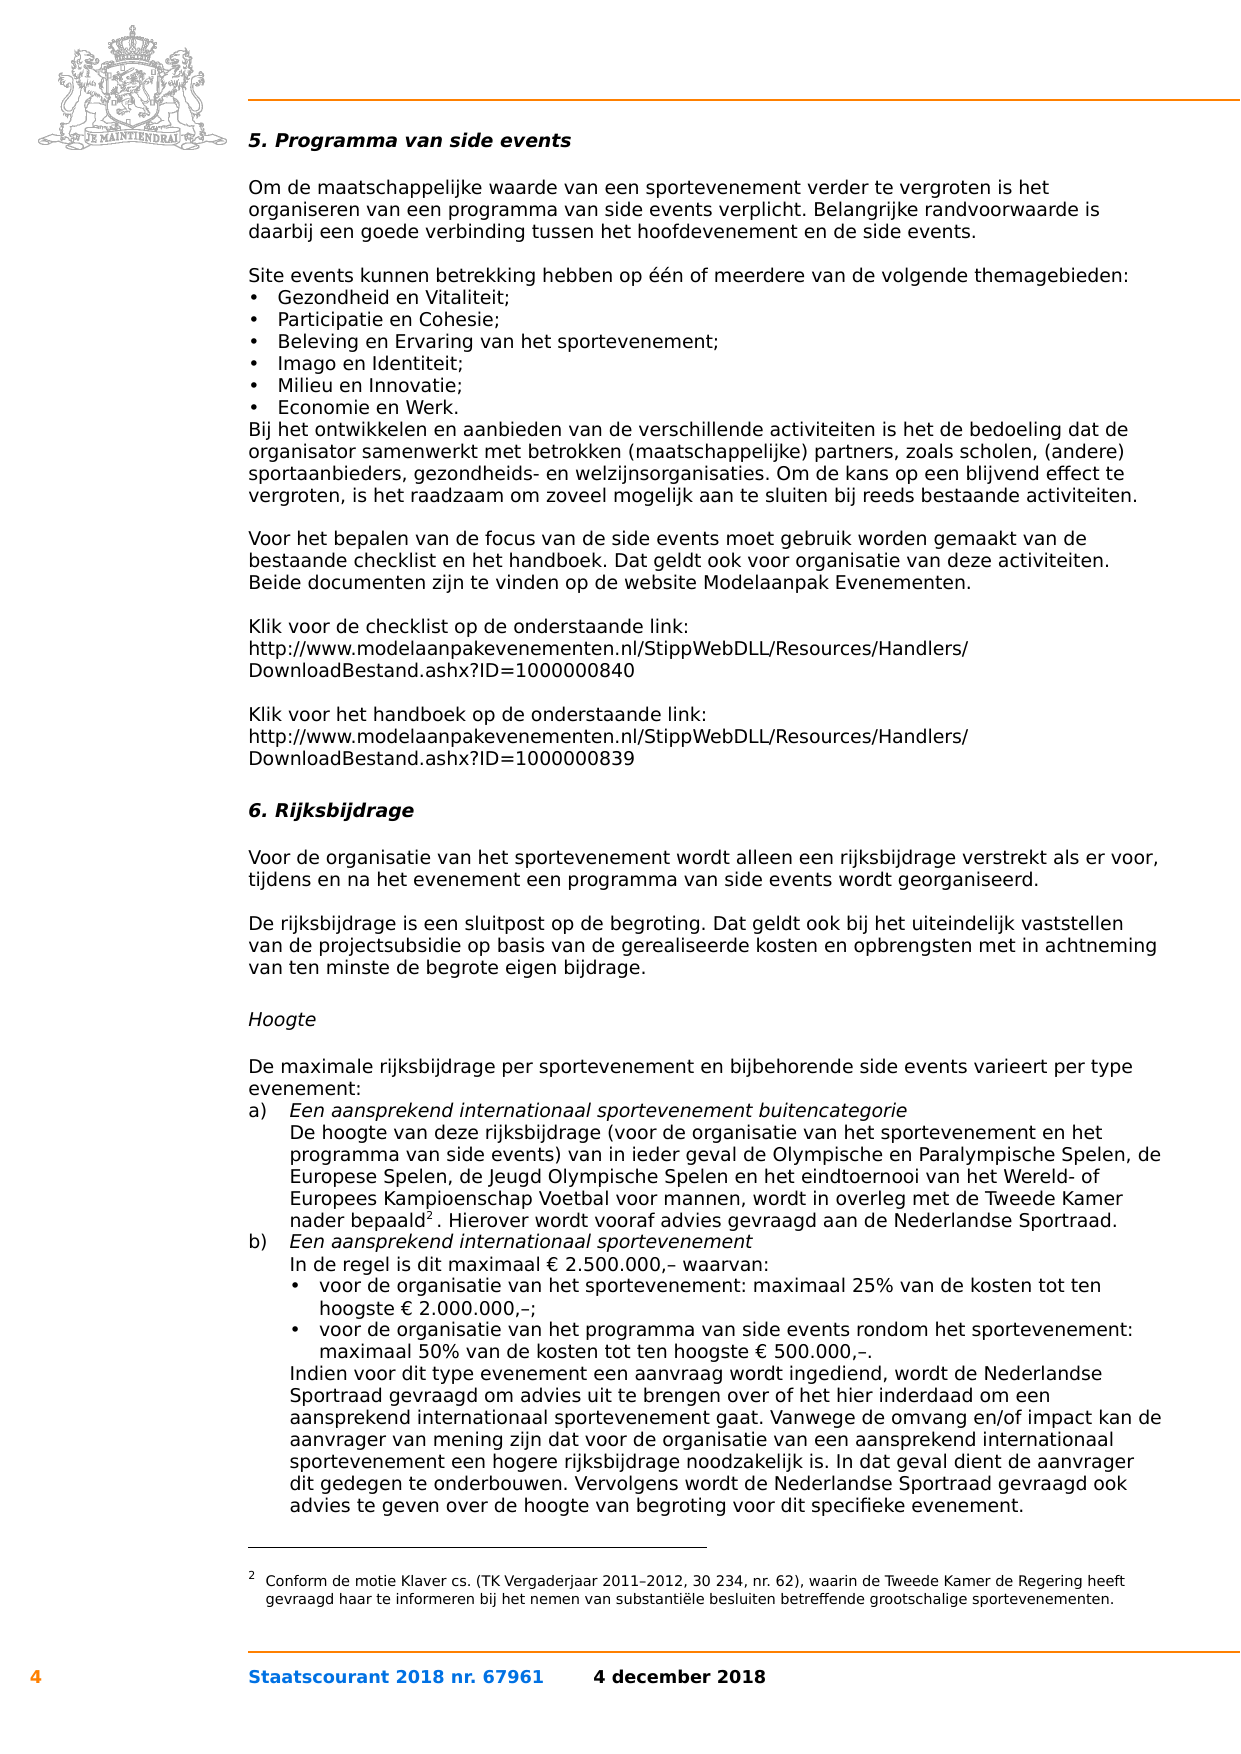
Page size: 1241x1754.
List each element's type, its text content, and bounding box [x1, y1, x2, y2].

text De maximale rijksbijdrage per sportevenement en bijbehorende side events varieert per type evenement: [248, 1056, 1163, 1099]
text Bij het ontwikkelen en aanbieden van de verschillende activiteiten is het de bedoeling dat de organisator samenwerkt met betrokken (maatschappelijke) partners, zoals scholen, (andere) sportaanbieders, gezondheids- en welzijnsorganisaties. Om de kans op een blijvend effect te vergroten, is het raadzaam om zoveel mogelijk aan te sluiten bij reeds bestaande activiteiten. [248, 418, 1163, 506]
text • Economie en Werk. [248, 397, 1163, 418]
text • Gezondheid en Vitaliteit; [248, 287, 1163, 309]
text • Milieu en Innovatie; [248, 374, 1163, 397]
subtitle 6. Rijksbijdrage [248, 800, 1163, 822]
text Klik voor het handboek op de onderstaande link: http://www.modelaanpakevenementen.nl/StippWebDLL/Resources/Handlers/DownloadBestand.ashx?ID=1000000839 [248, 704, 1163, 770]
subtitle 5. Programma van side events [248, 130, 1163, 152]
text Site events kunnen betrekking hebben op één of meerdere van de volgende themagebieden: [248, 265, 1163, 287]
text De hoogte van deze rijksbijdrage (voor de organisatie van het sportevenement en het programma van side events) van in ieder geval de Olympische en Paralympische Spelen, de Europese Spelen, de Jeugd Olympische Spelen en het eindtoernooi van het Wereld- of Europees Kampioenschap Voetbal voor mannen, wordt in overleg met de Tweede Kamer nader bepaald. Hierover wordt vooraf advies gevraagd aan de Nederlandse Sportraad. [289, 1122, 1163, 1231]
text • Imago en Identiteit; [248, 353, 1163, 374]
text Voor de organisatie van het sportevenement wordt alleen een rijksbijdrage verstrekt als er voor, tijdens en na het evenement een programma van side events wordt georganiseerd. [248, 847, 1163, 891]
text • voor de organisatie van het programma van side events rondom het sportevenement: maximaal 50% van de kosten tot ten hoogste € 500.000,–. [289, 1319, 1163, 1363]
text • voor de organisatie van het sportevenement: maximaal 25% van de kosten tot ten hoogste € 2.000.000,–; [289, 1275, 1163, 1319]
subtitle Hoogte [248, 1009, 1163, 1031]
text Indien voor dit type evenement een aanvraag wordt ingediend, wordt de Nederlandse Sportraad gevraagd om advies uit te brengen over of het hier inderdaad om een aansprekend internationaal sportevenement gaat. Vanwege de omvang en/of impact kan de aanvrager van mening zijn dat voor de organisatie van een aansprekend internationaal sportevenement een hogere rijksbijdrage noodzakelijk is. In dat geval dient de aanvrager dit gedegen te onderbouwen. Vervolgens wordt de Nederlandse Sportraad gevraagd ook advies te geven over de hoogte van begroting voor dit specifieke evenement. [289, 1363, 1163, 1517]
text Klik voor de checklist op de onderstaande link: http://www.modelaanpakevenementen.nl/StippWebDLL/Resources/Handlers/DownloadBestand.ashx?ID=1000000840 [248, 616, 1163, 682]
text b) Een aansprekend internationaal sportevenement [248, 1231, 1163, 1253]
text a) Een aansprekend internationaal sportevenement buitencategorie [248, 1099, 1163, 1122]
text Om de maatschappelijke waarde van een sportevenement verder te vergroten is het organiseren van een programma van side events verplicht. Belangrijke randvoorwaarde is daarbij een goede verbinding tussen het hoofdevenement en de side events. [248, 177, 1163, 243]
text Conform de motie Klaver cs. (TK Vergaderjaar 2011–2012, 30 234, nr. 62), waarin de Tweede Kamer de Regering heeft gevraagd haar te informeren bij het nemen van substantiële besluiten betreffende grootschalige sportevenementen. [248, 1569, 1163, 1608]
picture [38, 25, 227, 150]
text In de regel is dit maximaal € 2.500.000,– waarvan: [289, 1253, 1163, 1275]
text • Participatie en Cohesie; [248, 309, 1163, 331]
text Voor het bepalen van de focus van de side events moet gebruik worden gemaakt van de bestaande checklist en het handboek. Dat geldt ook voor organisatie van deze activiteiten. Beide documenten zijn te vinden op de website Modelaanpak Evenementen. [248, 528, 1163, 594]
text • Beleving en Ervaring van het sportevenement; [248, 331, 1163, 353]
text De rijksbijdrage is een sluitpost op de begroting. Dat geldt ook bij het uiteindelijk vaststellen van de projectsubsidie op basis van de gerealiseerde kosten en opbrengsten met in achtneming van ten minste de begrote eigen bijdrage. [248, 913, 1163, 979]
